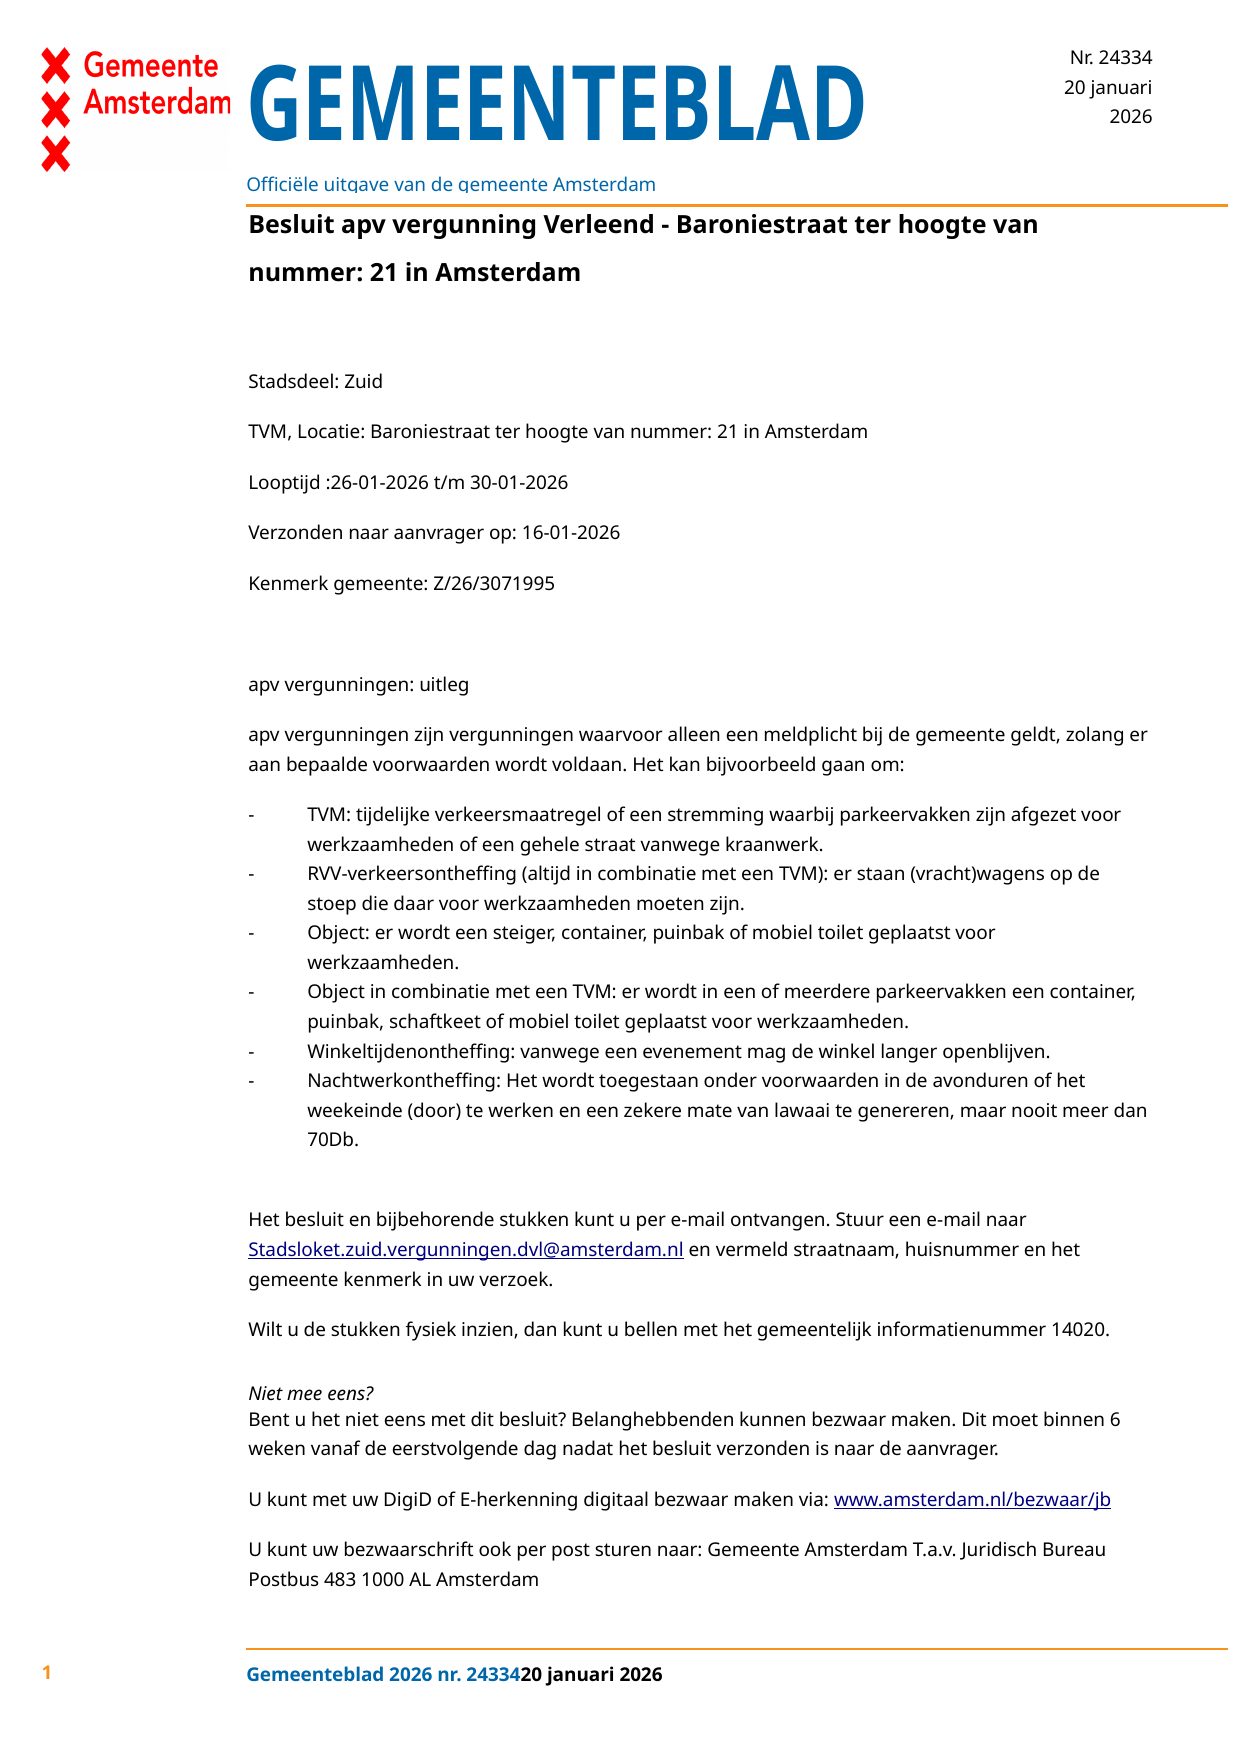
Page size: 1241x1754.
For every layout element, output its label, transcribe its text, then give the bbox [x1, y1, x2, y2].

list Object in combinatie met een TVM: er wordt in een of meerdere parkeervakken een container, puinbak, schaftkeet of mobiel toilet geplaatst voor werkzaamheden. [248, 979, 1152, 1034]
text Looptijd :26-01-2026 t/m 30-01-2026 [248, 469, 1152, 495]
list RVV-verkeersontheffing (altijd in combinatie met een TVM): er staan (vracht)wagens op de stoep die daar voor werkzaamheden moeten zijn. [248, 860, 1152, 916]
text Wilt u de stukken fysiek inzien, dan kunt u bellen met het gemeentelijk informatienummer 14020. [248, 1316, 1152, 1342]
list Winkeltijdenontheffing: vanwege een evenement mag de winkel langer openblijven. [248, 1038, 1152, 1064]
text Verzonden naar aanvrager op: 16-01-2026 [248, 519, 1152, 545]
text apv vergunningen: uitleg [248, 671, 1152, 697]
text TVM, Locatie: Baroniestraat ter hoogte van nummer: 21 in Amsterdam [248, 419, 1152, 444]
text Bent u het niet eens met dit besluit? Belanghebbenden kunnen bezwaar maken. Dit moet binnen 6 weken vanaf de eerstvolgende dag nadat het besluit verzonden is naar de aanvrager. [248, 1406, 1152, 1461]
text Stadsdeel: Zuid [248, 368, 1152, 394]
text Besluit apv vergunning Verleend - Baroniestraat ter hoogte van nummer: 21 in Amsterdam [248, 207, 1152, 288]
list Object: er wordt een steiger, container, puinbak of mobiel toilet geplaatst voor werkzaamheden. [248, 919, 1152, 975]
text Kenmerk gemeente: Z/26/3071995 [248, 570, 1152, 596]
text apv vergunningen zijn vergunningen waarvoor alleen een meldplicht bij de gemeente geldt, zolang er aan bepaalde voorwaarden wordt voldaan. Het kan bijvoorbeeld gaan om: [248, 721, 1152, 777]
picture [41, 47, 231, 172]
text U kunt uw bezwaarschrift ook per post sturen naar: Gemeente Amsterdam T.a.v. Juridisch Bureau Postbus 483 1000 AL Amsterdam [248, 1536, 1152, 1592]
text Het besluit en bijbehorende stukken kunt u per e-mail ontvangen. Stuur een e-mail naar Stadsloket.zuid.vergunningen.dvl@amsterdam.nl en vermeld straatnaam, huisnummer en het gemeente kenmerk in uw verzoek. [248, 1207, 1152, 1292]
list TVM: tijdelijke verkeersmaatregel of een stremming waarbij parkeervakken zijn afgezet voor werkzaamheden of een gehele straat vanwege kraanwerk. [248, 801, 1152, 857]
list Nachtwerkontheffing: Het wordt toegestaan onder voorwaarden in de avonduren of het weekeinde (door) te werken en een zekere mate van lawaai te genereren, maar nooit meer dan 70Db. [248, 1067, 1152, 1152]
text U kunt met uw DigiD of E-herkenning digitaal bezwaar maken via: www.amsterdam.nl/bezwaar/jb [248, 1486, 1152, 1512]
text Niet mee eens? [248, 1380, 1152, 1406]
